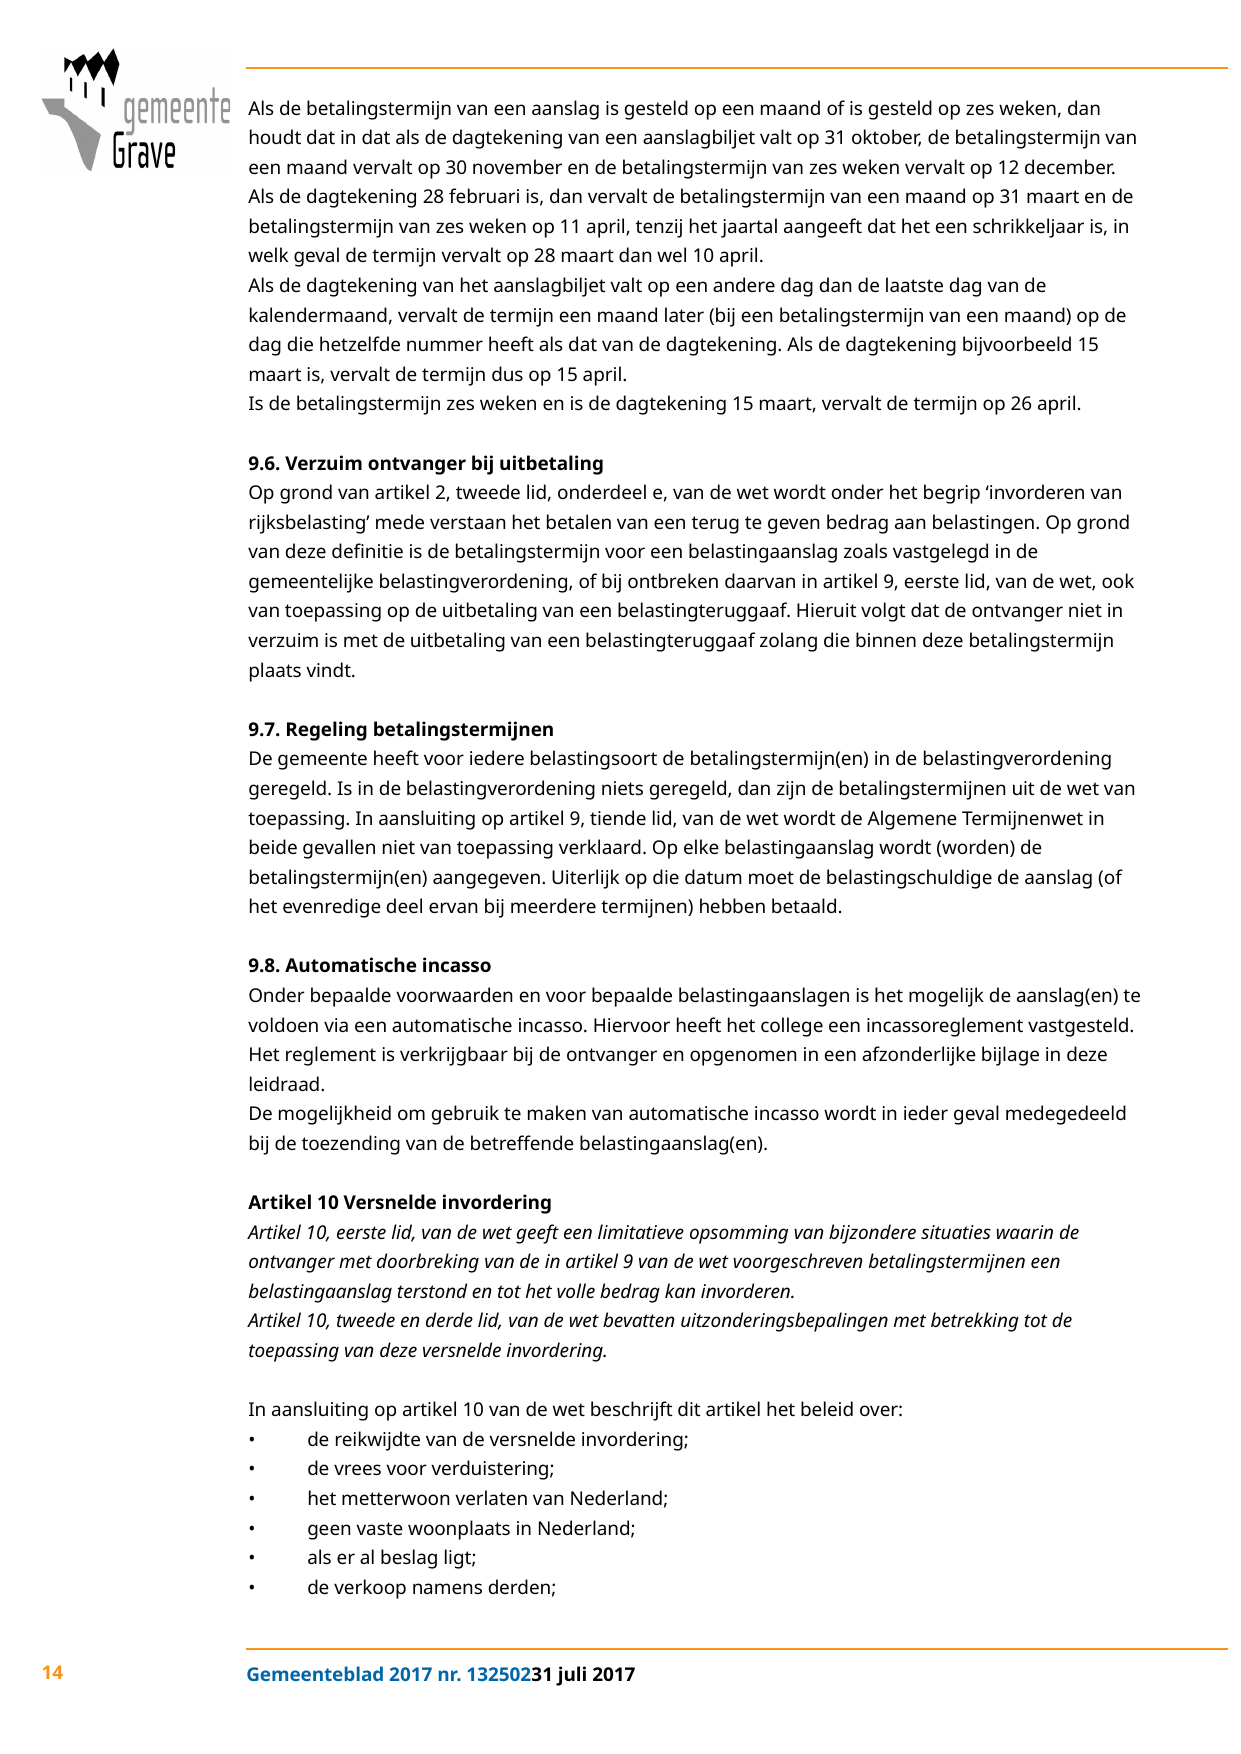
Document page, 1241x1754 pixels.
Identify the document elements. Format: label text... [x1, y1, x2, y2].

list geen vaste woonplaats in Nederland; [248, 1515, 1152, 1541]
text 9.8. Automatische incasso [248, 953, 1152, 978]
list het metterwoon verlaten van Nederland; [248, 1485, 1152, 1511]
list de verkoop namens derden; [248, 1574, 1152, 1600]
text Artikel 10, tweede en derde lid, van de wet bevatten uitzonderingsbepalingen met betrekking tot de toepassing van deze versnelde invordering. [248, 1308, 1152, 1363]
text Als de betalingstermijn van een aanslag is gesteld op een maand of is gesteld op zes weken, dan houdt dat in dat als de dagtekening van een aanslagbiljet valt op 31 oktober, de betalingstermijn van een maand vervalt op 30 november en de betalingstermijn van zes weken vervalt op 12 december. [248, 95, 1152, 180]
text Onder bepaalde voorwaarden en voor bepaalde belastingaanslagen is het mogelijk de aanslag(en) te voldoen via een automatische incasso. Hiervoor heeft het college een incassoreglement vastgesteld. [248, 982, 1152, 1038]
text In aansluiting op artikel 10 van de wet beschrijft dit artikel het beleid over: [248, 1396, 1152, 1422]
text Het reglement is verkrijgbaar bij de ontvanger en opgenomen in een afzonderlijke bijlage in deze leidraad. [248, 1041, 1152, 1097]
list de vrees voor verduistering; [248, 1456, 1152, 1481]
text 9.6. Verzuim ontvanger bij uitbetaling [248, 450, 1152, 476]
text Als de dagtekening van het aanslagbiljet valt op een andere dag dan de laatste dag van de kalendermaand, vervalt de termijn een maand later (bij een betalingstermijn van een maand) op de dag die hetzelfde nummer heeft als dat van de dagtekening. Als de dagtekening bijvoorbeeld 15 maart is, vervalt de termijn dus op 15 april. [248, 272, 1152, 387]
text De gemeente heeft voor iedere belastingsoort de betalingstermijn(en) in de belastingverordening geregeld. Is in de belastingverordening niets geregeld, dan zijn de betalingstermijnen uit de wet van toepassing. In aansluiting op artikel 9, tiende lid, van de wet wordt de Algemene Termijnenwet in beide gevallen niet van toepassing verklaard. Op elke belastingaanslag wordt (worden) de betalingstermijn(en) aangegeven. Uiterlijk op die datum moet de belastingschuldige de aanslag (of het evenredige deel ervan bij meerdere termijnen) hebben betaald. [248, 746, 1152, 919]
text De mogelijkheid om gebruik te maken van automatische incasso wordt in ieder geval medegedeeld bij de toezending van de betreffende belastingaanslag(en). [248, 1101, 1152, 1156]
text 9.7. Regeling betalingstermijnen [248, 716, 1152, 742]
list als er al beslag ligt; [248, 1544, 1152, 1570]
text Is de betalingstermijn zes weken en is de dagtekening 15 maart, vervalt de termijn op 26 april. [248, 391, 1152, 416]
text Als de dagtekening 28 februari is, dan vervalt de betalingstermijn van een maand op 31 maart en de betalingstermijn van zes weken op 11 april, tenzij het jaartal aangeeft dat het een schrikkeljaar is, in welk geval de termijn vervalt op 28 maart dan wel 10 april. [248, 183, 1152, 268]
text Op grond van artikel 2, tweede lid, onderdeel e, van de wet wordt onder het begrip ‘invorderen van rijksbelasting’ mede verstaan het betalen van een terug te geven bedrag aan belastingen. Op grond van deze definitie is de betalingstermijn voor een belastingaanslag zoals vastgelegd in de gemeentelijke belastingverordening, of bij ontbreken daarvan in artikel 9, eerste lid, van de wet, ook van toepassing op de uitbetaling van een belastingteruggaaf. Hieruit volgt dat de ontvanger niet in verzuim is met de uitbetaling van een belastingteruggaaf zolang die binnen deze betalingstermijn plaats vindt. [248, 479, 1152, 683]
picture [41, 47, 231, 172]
text Artikel 10 Versnelde invordering [248, 1189, 1152, 1215]
text Artikel 10, eerste lid, van de wet geeft een limitatieve opsomming van bijzondere situaties waarin de ontvanger met doorbreking van de in artikel 9 van de wet voorgeschreven betalingstermijnen een belastingaanslag terstond en tot het volle bedrag kan invorderen. [248, 1219, 1152, 1304]
list de reikwijdte van de versnelde invordering; [248, 1426, 1152, 1452]
